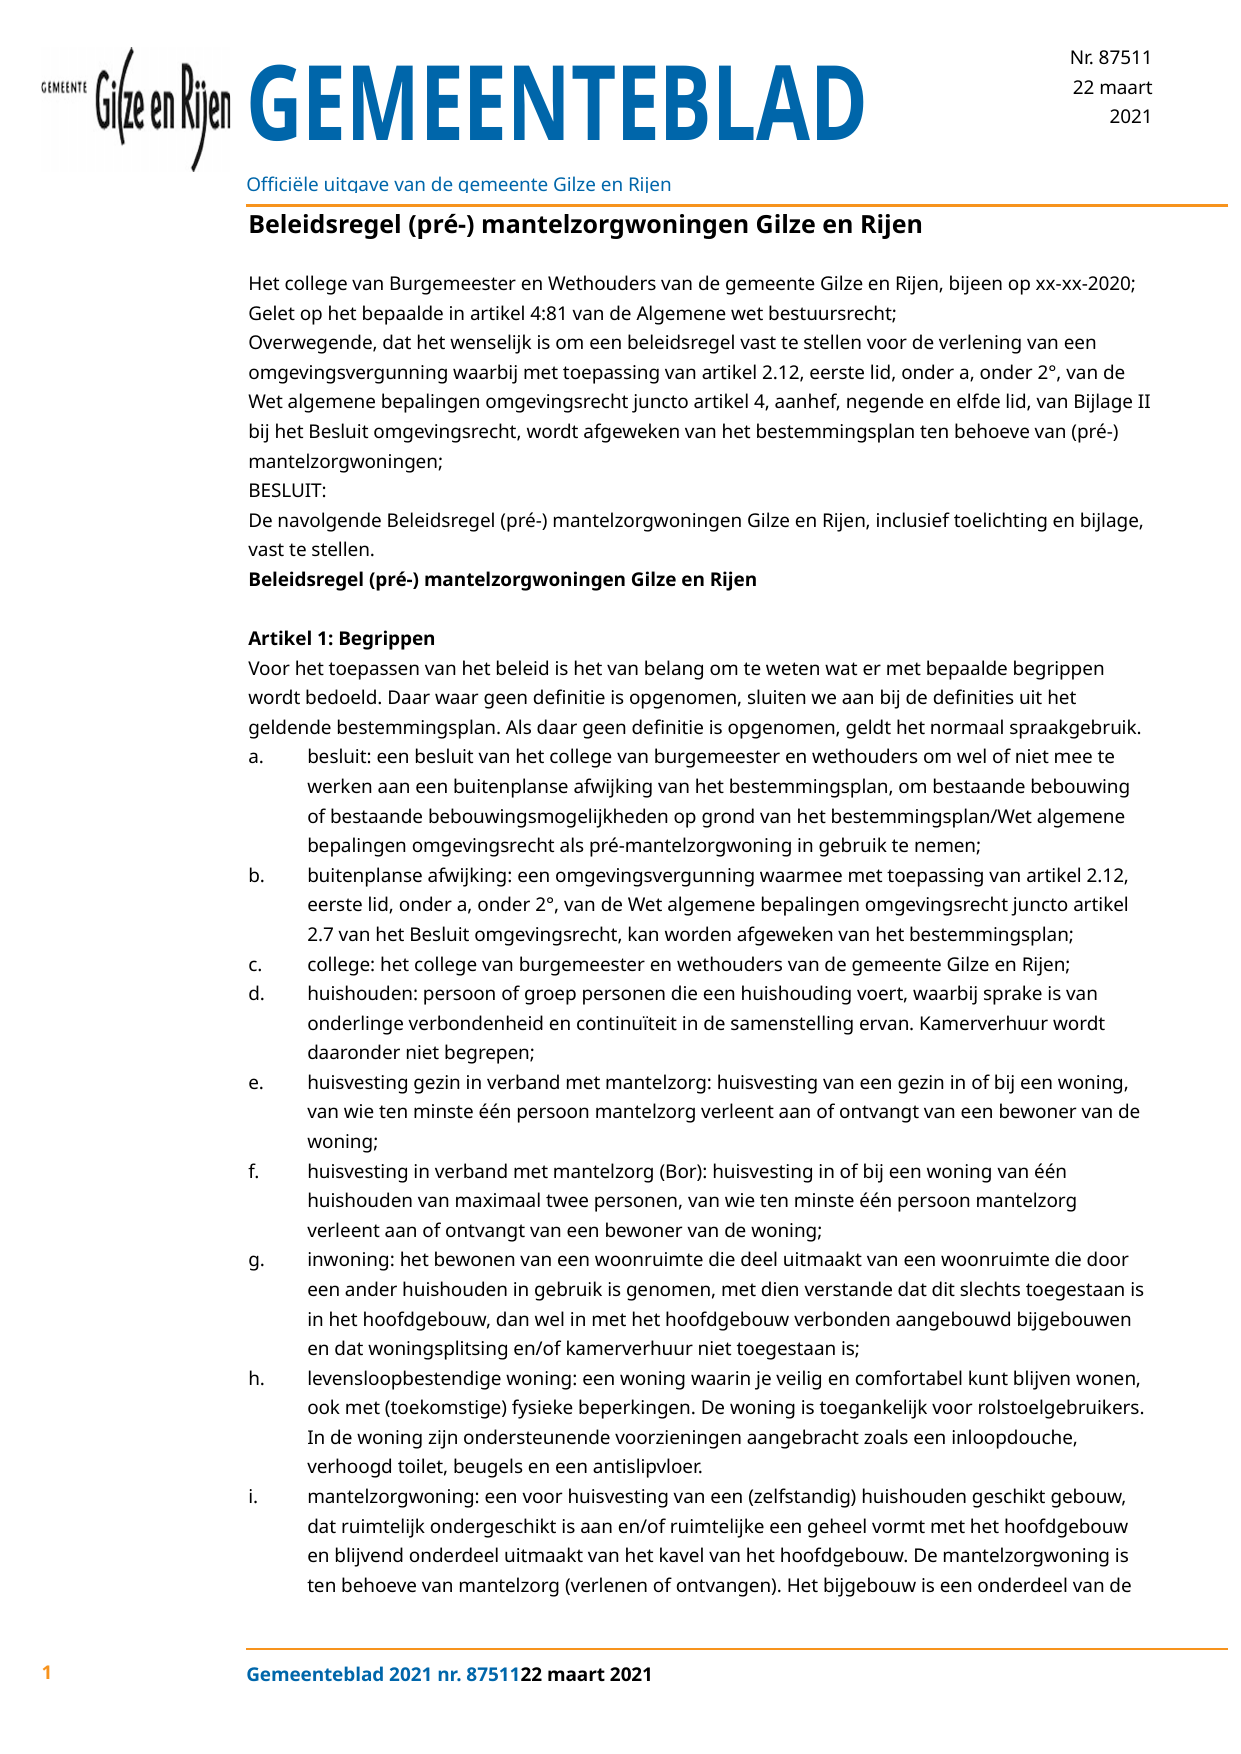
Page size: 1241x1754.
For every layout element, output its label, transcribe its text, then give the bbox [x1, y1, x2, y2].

list besluit: een besluit van het college van burgemeester en wethouders om wel of niet mee te werken aan een buitenplanse afwijking van het bestemmingsplan, om bestaande bebouwing of bestaande bebouwingsmogelijkheden op grond van het bestemmingsplan/Wet algemene bepalingen omgevingsrecht als pré-mantelzorgwoning in gebruik te nemen; [248, 744, 1152, 858]
text Gelet op het bepaalde in artikel 4:81 van de Algemene wet bestuursrecht; [248, 300, 1152, 326]
text De navolgende Beleidsregel (pré-) mantelzorgwoningen Gilze en Rijen, inclusief toelichting en bijlage, vast te stellen. [248, 507, 1152, 562]
text Overwegende, dat het wenselijk is om een beleidsregel vast te stellen voor de verlening van een omgevingsvergunning waarbij met toepassing van artikel 2.12, eerste lid, onder a, onder 2°, van de Wet algemene bepalingen omgevingsrecht juncto artikel 4, aanhef, negende en elfde lid, van Bijlage II bij het Besluit omgevingsrecht, wordt afgeweken van het bestemmingsplan ten behoeve van (pré-) mantelzorgwoningen; [248, 329, 1152, 473]
picture [41, 47, 231, 172]
text Artikel 1: Begrippen [248, 625, 1152, 651]
list college: het college van burgemeester en wethouders van de gemeente Gilze en Rijen; [248, 951, 1152, 976]
list levensloopbestendige woning: een woning waarin je veilig en comfortabel kunt blijven wonen, ook met (toekomstige) fysieke beperkingen. De woning is toegankelijk voor rolstoelgebruikers. In de woning zijn ondersteunende voorzieningen aangebracht zoals een inloopdouche, verhoogd toilet, beugels en een antislipvloer. [248, 1365, 1152, 1479]
text BESLUIT: [248, 477, 1152, 503]
text Beleidsregel (pré-) mantelzorgwoningen Gilze en Rijen [248, 207, 1152, 241]
text Voor het toepassen van het beleid is het van belang om te weten wat er met bepaalde begrippen wordt bedoeld. Daar waar geen definitie is opgenomen, sluiten we aan bij de definities uit het geldende bestemmingsplan. Als daar geen definitie is opgenomen, geldt het normaal spraakgebruik. [248, 655, 1152, 740]
list inwoning: het bewonen van een woonruimte die deel uitmaakt van een woonruimte die door een ander huishouden in gebruik is genomen, met dien verstande dat dit slechts toegestaan is in het hoofdgebouw, dan wel in met het hoofdgebouw verbonden aangebouwd bijgebouwen en dat woningsplitsing en/of kamerverhuur niet toegestaan is; [248, 1247, 1152, 1361]
list mantelzorgwoning: een voor huisvesting van een (zelfstandig) huishouden geschikt gebouw, dat ruimtelijk ondergeschikt is aan en/of ruimtelijke een geheel vormt met het hoofdgebouw en blijvend onderdeel uitmaakt van het kavel van het hoofdgebouw. De mantelzorgwoning is ten behoeve van mantelzorg (verlenen of ontvangen). Het bijgebouw is een onderdeel van de [248, 1483, 1152, 1598]
text Het college van Burgemeester en Wethouders van de gemeente Gilze en Rijen, bijeen op xx-xx-2020; [248, 270, 1152, 296]
list huisvesting gezin in verband met mantelzorg: huisvesting van een gezin in of bij een woning, van wie ten minste één persoon mantelzorg verleent aan of ontvangt van een bewoner van de woning; [248, 1069, 1152, 1154]
text Beleidsregel (pré-) mantelzorgwoningen Gilze en Rijen [248, 566, 1152, 592]
list huisvesting in verband met mantelzorg (Bor): huisvesting in of bij een woning van één huishouden van maximaal twee personen, van wie ten minste één persoon mantelzorg verleent aan of ontvangt van een bewoner van de woning; [248, 1158, 1152, 1243]
list buitenplanse afwijking: een omgevingsvergunning waarmee met toepassing van artikel 2.12, eerste lid, onder a, onder 2°, van de Wet algemene bepalingen omgevingsrecht juncto artikel 2.7 van het Besluit omgevingsrecht, kan worden afgeweken van het bestemmingsplan; [248, 862, 1152, 947]
list huishouden: persoon of groep personen die een huishouding voert, waarbij sprake is van onderlinge verbondenheid en continuïteit in de samenstelling ervan. Kamerverhuur wordt daaronder niet begrepen; [248, 980, 1152, 1065]
